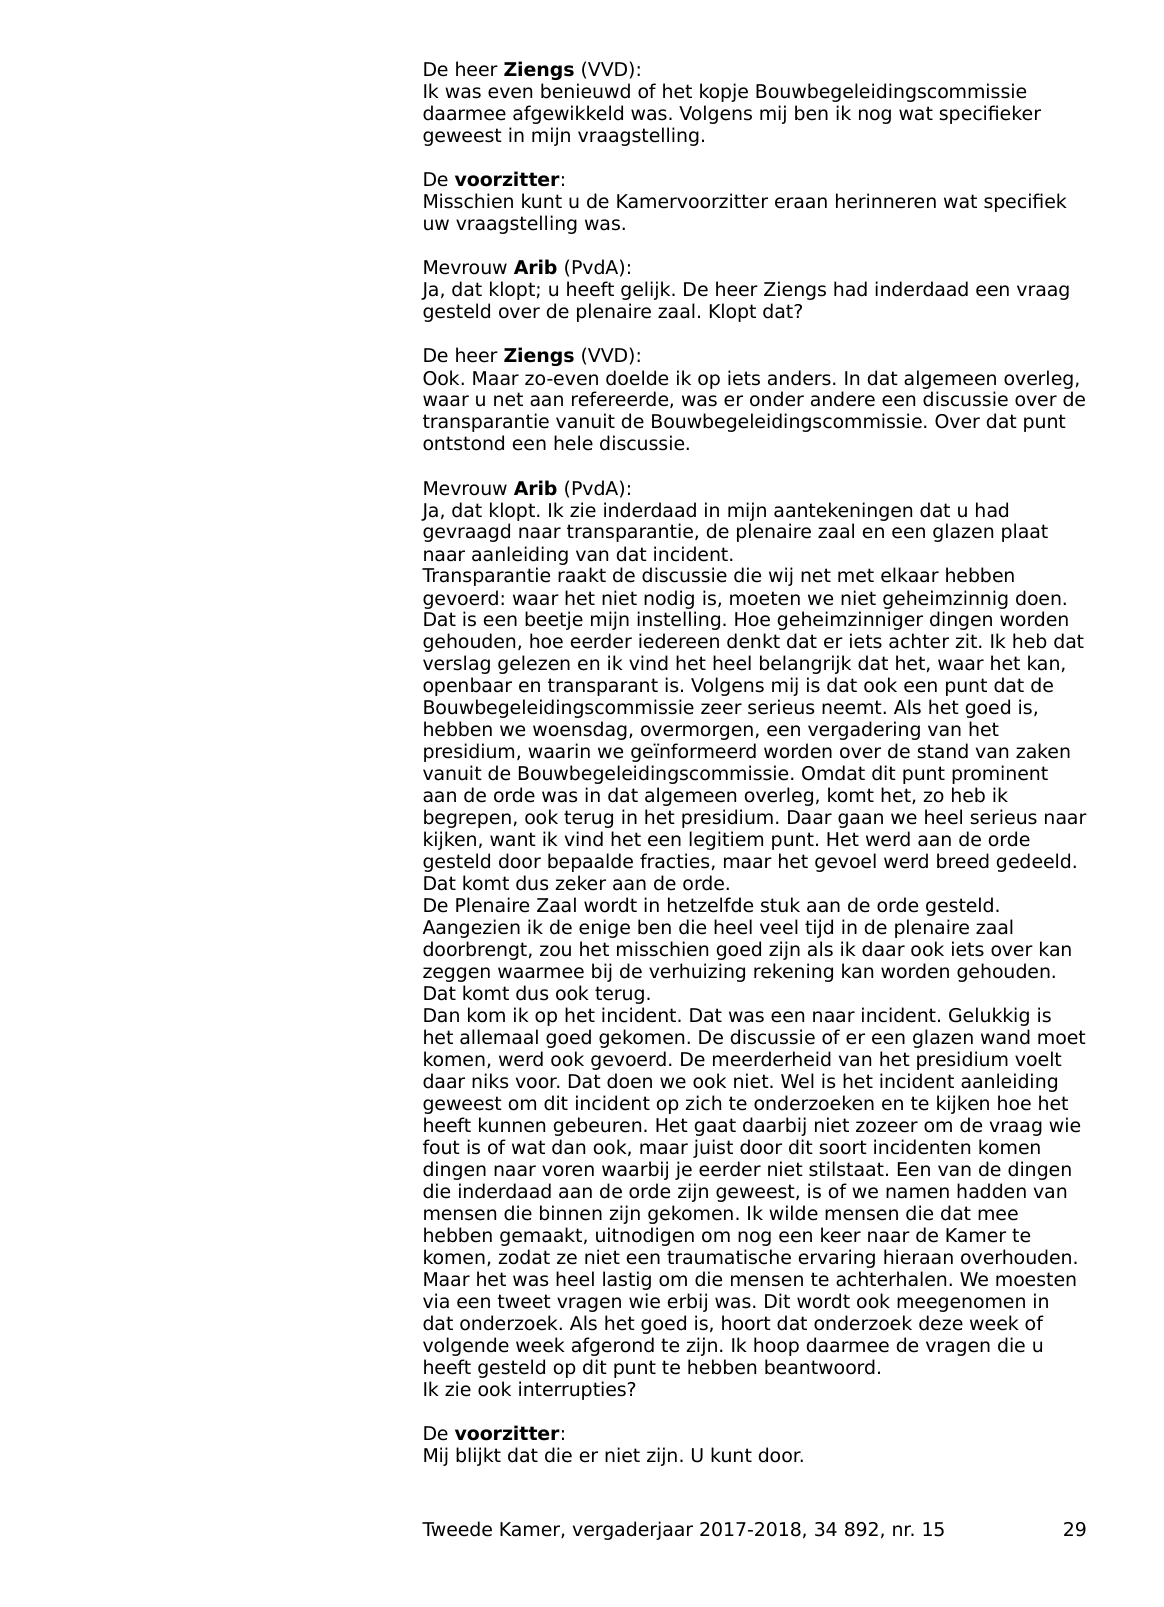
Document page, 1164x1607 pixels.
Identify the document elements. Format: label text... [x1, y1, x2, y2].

text De voorzitter: [422, 169, 1087, 191]
text Ik zie ook interrupties? [422, 1379, 1087, 1401]
text De voorzitter: [422, 1423, 1087, 1445]
text Ja, dat klopt; u heeft gelijk. De heer Ziengs had inderdaad een vraag gesteld over de plenaire zaal. Klopt dat? [422, 279, 1087, 323]
text Mevrouw Arib (PvdA): [422, 477, 1087, 499]
text Misschien kunt u de Kamervoorzitter eraan herinneren wat specifiek uw vraagstelling was. [422, 191, 1087, 235]
text Ook. Maar zo-even doelde ik op iets anders. In dat algemeen overleg, waar u net aan refereerde, was er onder andere een discussie over de transparantie vanuit de Bouwbegeleidingscommissie. Over dat punt ontstond een hele discussie. [422, 367, 1087, 455]
text Mij blijkt dat die er niet zijn. U kunt door. [422, 1445, 1087, 1467]
text De heer Ziengs (VVD): [422, 59, 1087, 81]
text Dan kom ik op het incident. Dat was een naar incident. Gelukkig is het allemaal goed gekomen. De discussie of er een glazen wand moet komen, werd ook gevoerd. De meerderheid van het presidium voelt daar niks voor. Dat doen we ook niet. Wel is het incident aanleiding geweest om dit incident op zich te onderzoeken en te kijken hoe het heeft kunnen gebeuren. Het gaat daarbij niet zozeer om de vraag wie fout is of wat dan ook, maar juist door dit soort incidenten komen dingen naar voren waarbij je eerder niet stilstaat. Een van de dingen die inderdaad aan de orde zijn geweest, is of we namen hadden van mensen die binnen zijn gekomen. Ik wilde mensen die dat mee hebben gemaakt, uitnodigen om nog een keer naar de Kamer te komen, zodat ze niet een traumatische ervaring hieraan overhouden. Maar het was heel lastig om die mensen te achterhalen. We moesten via een tweet vragen wie erbij was. Dit wordt ook meegenomen in dat onderzoek. Als het goed is, hoort dat onderzoek deze week of volgende week afgerond te zijn. Ik hoop daarmee de vragen die u heeft gesteld op dit punt te hebben beantwoord. [422, 1005, 1087, 1379]
text De Plenaire Zaal wordt in hetzelfde stuk aan de orde gesteld. Aangezien ik de enige ben die heel veel tijd in de plenaire zaal doorbrengt, zou het misschien goed zijn als ik daar ook iets over kan zeggen waarmee bij de verhuizing rekening kan worden gehouden. Dat komt dus ook terug. [422, 895, 1087, 1005]
text Mevrouw Arib (PvdA): [422, 257, 1087, 279]
text Transparantie raakt de discussie die wij net met elkaar hebben gevoerd: waar het niet nodig is, moeten we niet geheimzinnig doen. Dat is een beetje mijn instelling. Hoe geheimzinniger dingen worden gehouden, hoe eerder iedereen denkt dat er iets achter zit. Ik heb dat verslag gelezen en ik vind het heel belangrijk dat het, waar het kan, openbaar en transparant is. Volgens mij is dat ook een punt dat de Bouwbegeleidingscommissie zeer serieus neemt. Als het goed is, hebben we woensdag, overmorgen, een vergadering van het presidium, waarin we geïnformeerd worden over de stand van zaken vanuit de Bouwbegeleidingscommissie. Omdat dit punt prominent aan de orde was in dat algemeen overleg, komt het, zo heb ik begrepen, ook terug in het presidium. Daar gaan we heel serieus naar kijken, want ik vind het een legitiem punt. Het werd aan de orde gesteld door bepaalde fracties, maar het gevoel werd breed gedeeld. Dat komt dus zeker aan de orde. [422, 565, 1087, 895]
text De heer Ziengs (VVD): [422, 345, 1087, 367]
text Ik was even benieuwd of het kopje Bouwbegeleidingscommissie daarmee afgewikkeld was. Volgens mij ben ik nog wat specifieker geweest in mijn vraagstelling. [422, 81, 1087, 147]
text Ja, dat klopt. Ik zie inderdaad in mijn aantekeningen dat u had gevraagd naar transparantie, de plenaire zaal en een glazen plaat naar aanleiding van dat incident. [422, 499, 1087, 565]
